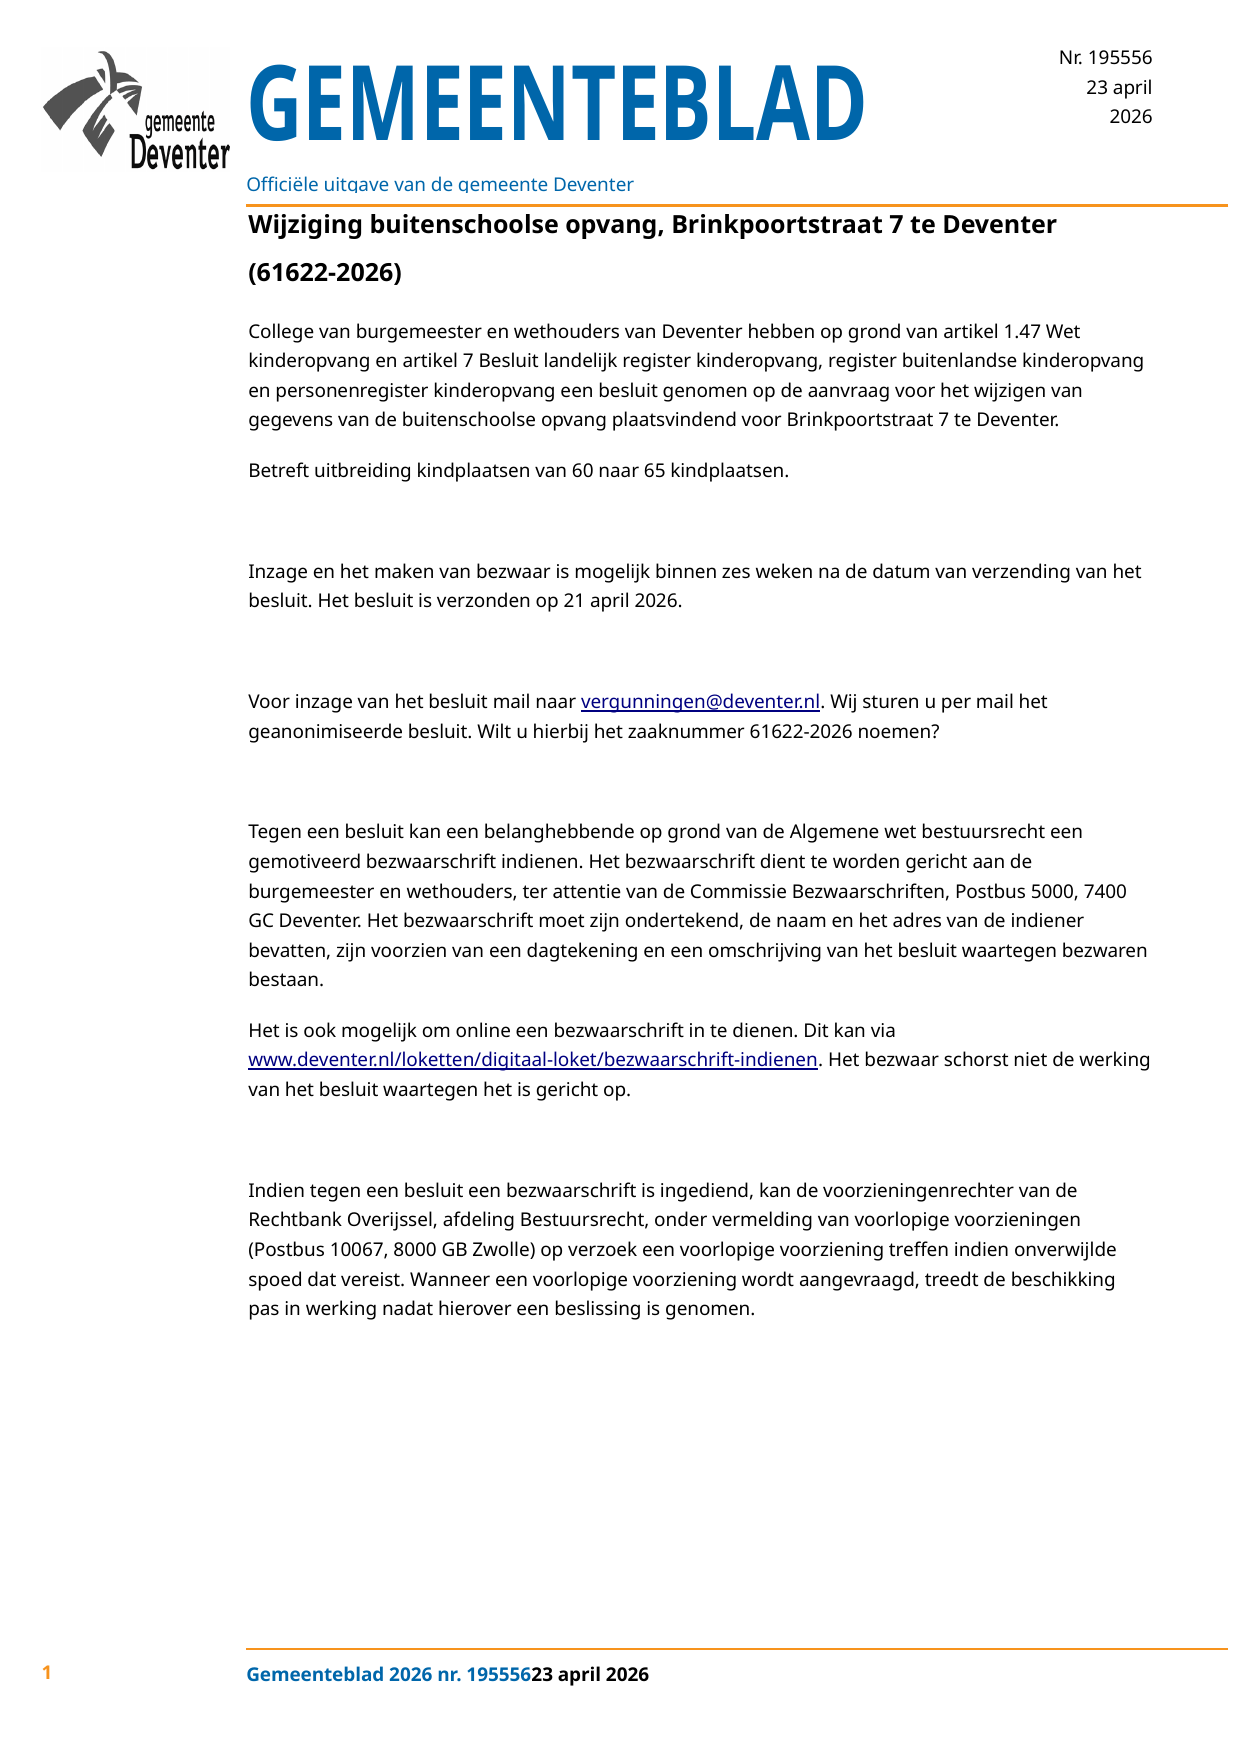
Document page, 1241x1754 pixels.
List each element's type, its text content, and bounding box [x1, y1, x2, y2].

text College van burgemeester en wethouders van Deventer hebben op grond van artikel 1.47 Wet kinderopvang en artikel 7 Besluit landelijk register kinderopvang, register buitenlandse kinderopvang en personenregister kinderopvang een besluit genomen op de aanvraag voor het wijzigen van gegevens van de buitenschoolse opvang plaatsvindend voor Brinkpoortstraat 7 te Deventer. [248, 318, 1152, 432]
text Indien tegen een besluit een bezwaarschrift is ingediend, kan de voorzieningenrechter van de Rechtbank Overijssel, afdeling Bestuursrecht, onder vermelding van voorlopige voorzieningen (Postbus 10067, 8000 GB Zwolle) op verzoek een voorlopige voorziening treffen indien onverwijlde spoed dat vereist. Wanneer een voorlopige voorziening wordt aangevraagd, treedt de beschikking pas in werking nadat hierover een beslissing is genomen. [248, 1177, 1152, 1321]
text Het is ook mogelijk om online een bezwaarschrift in te dienen. Dit kan via www.deventer.nl/loketten/digitaal-loket/bezwaarschrift-indienen. Het bezwaar schorst niet de werking van het besluit waartegen het is gericht op. [248, 1017, 1152, 1102]
text Voor inzage van het besluit mail naar vergunningen@deventer.nl. Wij sturen u per mail het geanonimiseerde besluit. Wilt u hierbij het zaaknummer 61622-2026 noemen? [248, 688, 1152, 744]
text Inzage en het maken van bezwaar is mogelijk binnen zes weken na de datum van verzending van het besluit. Het besluit is verzonden op 21 april 2026. [248, 558, 1152, 613]
text Betreft uitbreiding kindplaatsen van 60 naar 65 kindplaatsen. [248, 457, 1152, 483]
picture [41, 47, 231, 172]
text Wijziging buitenschoolse opvang, Brinkpoortstraat 7 te Deventer (61622-2026) [248, 207, 1152, 288]
text Tegen een besluit kan een belanghebbende op grond van de Algemene wet bestuursrecht een gemotiveerd bezwaarschrift indienen. Het bezwaarschrift dient te worden gericht aan de burgemeester en wethouders, ter attentie van de Commissie Bezwaarschriften, Postbus 5000, 7400 GC Deventer. Het bezwaarschrift moet zijn ondertekend, de naam en het adres van de indiener bevatten, zijn voorzien van een dagtekening en een omschrijving van het besluit waartegen bezwaren bestaan. [248, 819, 1152, 992]
